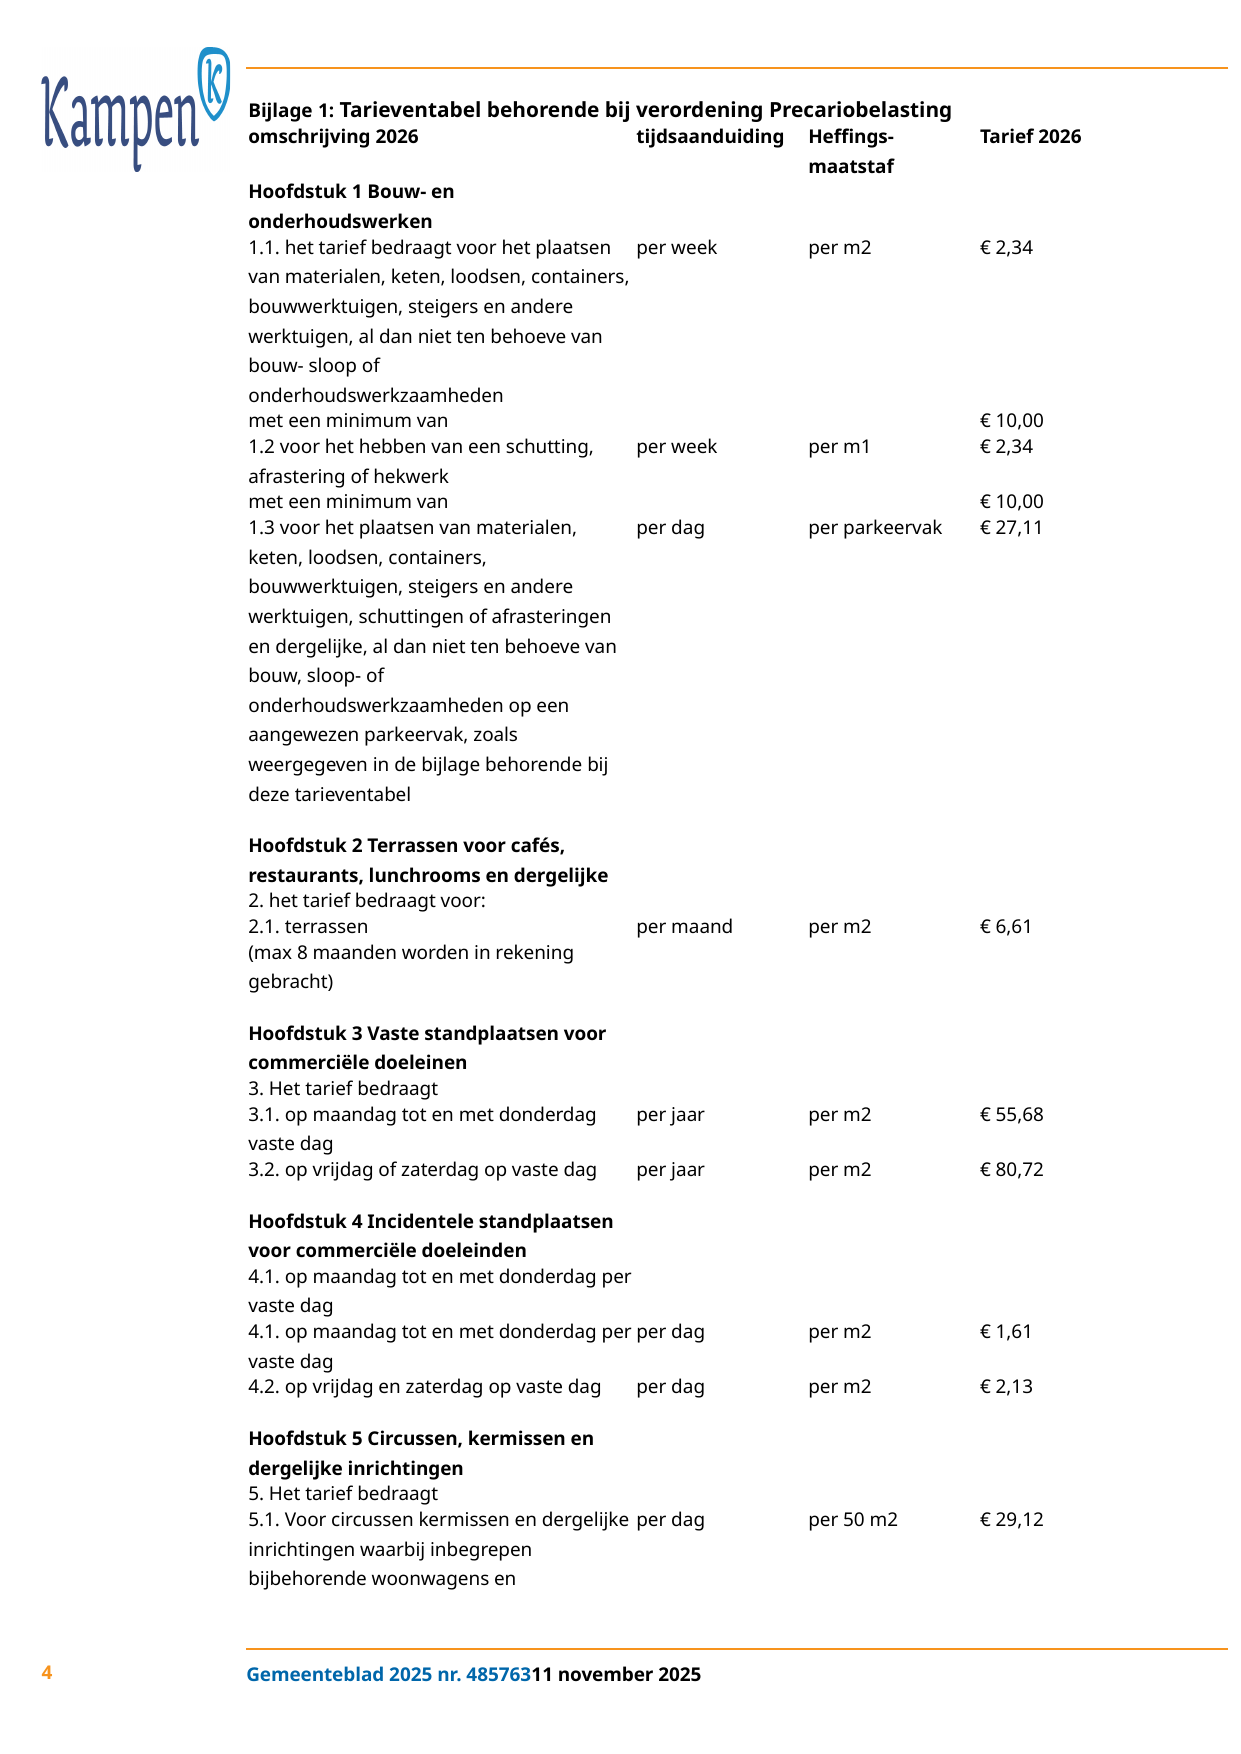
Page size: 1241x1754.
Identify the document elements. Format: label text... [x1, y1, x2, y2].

table_cell [808, 806, 980, 832]
table_cell [980, 1075, 1152, 1101]
table_cell per jaar [636, 1101, 808, 1156]
table_cell [808, 489, 980, 514]
table_cell per m2 [808, 234, 980, 408]
table_cell [636, 1481, 808, 1506]
table_cell [636, 1208, 808, 1263]
table_cell [980, 1400, 1152, 1425]
table_cell € 2,13 [980, 1374, 1152, 1399]
table_cell [808, 939, 980, 994]
table_cell per week [636, 234, 808, 408]
table_cell per jaar [636, 1156, 808, 1182]
table_cell per m2 [808, 1156, 980, 1182]
table_cell [808, 1263, 980, 1318]
table_cell € 55,68 [980, 1101, 1152, 1156]
table_cell [980, 994, 1152, 1020]
text Bijlage 1: Tarieventabel behorende bij verordening Precariobelasting [248, 95, 1152, 123]
table_cell [980, 179, 1152, 234]
table_cell Hoofdstuk 5 Circussen, kermissen en dergelijke inrichtingen [248, 1425, 636, 1481]
table_cell 5.1. Voor circussen kermissen en dergelijke inrichtingen waarbij inbegrepen bijbehorende woonwagens en [248, 1506, 636, 1591]
table_cell per 50 m2 [808, 1506, 980, 1591]
table_cell (max 8 maanden worden in rekening gebracht) [248, 939, 636, 994]
table_cell € 1,61 [980, 1319, 1152, 1374]
table_cell 3. Het tarief bedraagt [248, 1075, 636, 1101]
table_cell per m2 [808, 1319, 980, 1374]
table_header Tarief 2026 [980, 124, 1152, 179]
table_cell per dag [636, 1374, 808, 1399]
table_cell Hoofdstuk 4 Incidentele standplaatsen voor commerciële doeleinden [248, 1208, 636, 1263]
table_cell € 2,34 [980, 234, 1152, 408]
table_cell [808, 1182, 980, 1208]
table_cell met een minimum van [248, 489, 636, 514]
table_cell [636, 806, 808, 832]
table_cell [636, 939, 808, 994]
table_cell [980, 1425, 1152, 1481]
table_cell [980, 1020, 1152, 1075]
table_cell [636, 888, 808, 913]
table_cell met een minimum van [248, 408, 636, 433]
table_cell per dag [636, 515, 808, 806]
table_cell [980, 806, 1152, 832]
table_cell per week [636, 434, 808, 489]
table_cell [808, 1020, 980, 1075]
table_cell Hoofdstuk 3 Vaste standplaatsen voor commerciële doeleinen [248, 1020, 636, 1075]
table_cell [808, 1425, 980, 1481]
table_cell [980, 832, 1152, 887]
table_cell [808, 408, 980, 433]
table_cell € 2,34 [980, 434, 1152, 489]
table_cell [248, 1182, 636, 1208]
table_cell [636, 1182, 808, 1208]
table_cell [808, 1208, 980, 1263]
table_cell [808, 832, 980, 887]
table_header Heffings- maatstaf [808, 124, 980, 179]
table_cell 3.2. op vrijdag of zaterdag op vaste dag [248, 1156, 636, 1182]
table_cell [248, 806, 636, 832]
table_cell per maand [636, 913, 808, 939]
table_cell [636, 1263, 808, 1318]
table_cell 1.3 voor het plaatsen van materialen, keten, loodsen, containers, bouwwerktuigen, steigers en andere werktuigen, schuttingen of afrasteringen en dergelijke, al dan niet ten behoeve van bouw, sloop- of onderhoudswerkzaamheden op een aangewezen parkeervak, zoals weergegeven in de bijlage behorende bij deze tarieventabel [248, 515, 636, 806]
table_cell [980, 1182, 1152, 1208]
table_cell per m2 [808, 1374, 980, 1399]
table_cell € 29,12 [980, 1506, 1152, 1591]
table_cell Hoofdstuk 1 Bouw- en onderhoudswerken [248, 179, 636, 234]
table_cell 4.1. op maandag tot en met donderdag per vaste dag [248, 1263, 636, 1318]
picture [41, 47, 231, 172]
table_cell [980, 888, 1152, 913]
table_cell [808, 994, 980, 1020]
table_cell [808, 1400, 980, 1425]
table_cell 1.1. het tarief bedraagt voor het plaatsen van materialen, keten, loodsen, containers, bouwwerktuigen, steigers en andere werktuigen, al dan niet ten behoeve van bouw- sloop of onderhoudswerkzaamheden [248, 234, 636, 408]
table_cell [636, 179, 808, 234]
table_cell per parkeervak [808, 515, 980, 806]
table_cell € 10,00 [980, 408, 1152, 433]
table_cell [980, 1208, 1152, 1263]
table_cell € 10,00 [980, 489, 1152, 514]
table_cell [808, 1481, 980, 1506]
table_cell [636, 1020, 808, 1075]
table_cell [980, 1481, 1152, 1506]
table_cell [636, 489, 808, 514]
table_cell 2.1. terrassen [248, 913, 636, 939]
table_cell per dag [636, 1319, 808, 1374]
table_cell [636, 408, 808, 433]
table_cell 4.2. op vrijdag en zaterdag op vaste dag [248, 1374, 636, 1399]
table_cell 4.1. op maandag tot en met donderdag per vaste dag [248, 1319, 636, 1374]
table_cell Hoofdstuk 2 Terrassen voor cafés, restaurants, lunchrooms en dergelijke [248, 832, 636, 887]
table_cell [808, 179, 980, 234]
table_cell [248, 994, 636, 1020]
table_cell per m1 [808, 434, 980, 489]
table_cell € 6,61 [980, 913, 1152, 939]
table_cell per dag [636, 1506, 808, 1591]
table_cell 1.2 voor het hebben van een schutting, afrastering of hekwerk [248, 434, 636, 489]
table_cell [980, 1263, 1152, 1318]
table_cell [248, 1400, 636, 1425]
table_cell 5. Het tarief bedraagt [248, 1481, 636, 1506]
table_cell [636, 1075, 808, 1101]
table_cell 3.1. op maandag tot en met donderdag vaste dag [248, 1101, 636, 1156]
table_cell [636, 1425, 808, 1481]
table_cell [636, 832, 808, 887]
table_cell € 80,72 [980, 1156, 1152, 1182]
table_cell per m2 [808, 1101, 980, 1156]
table_cell per m2 [808, 913, 980, 939]
table_cell [808, 1075, 980, 1101]
table_cell 2. het tarief bedraagt voor: [248, 888, 636, 913]
table_header omschrijving 2026 [248, 124, 636, 179]
table_cell [808, 888, 980, 913]
table_cell € 27,11 [980, 515, 1152, 806]
table_cell [636, 1400, 808, 1425]
table_cell [636, 994, 808, 1020]
table_cell [980, 939, 1152, 994]
table_header tijdsaanduiding [636, 124, 808, 179]
